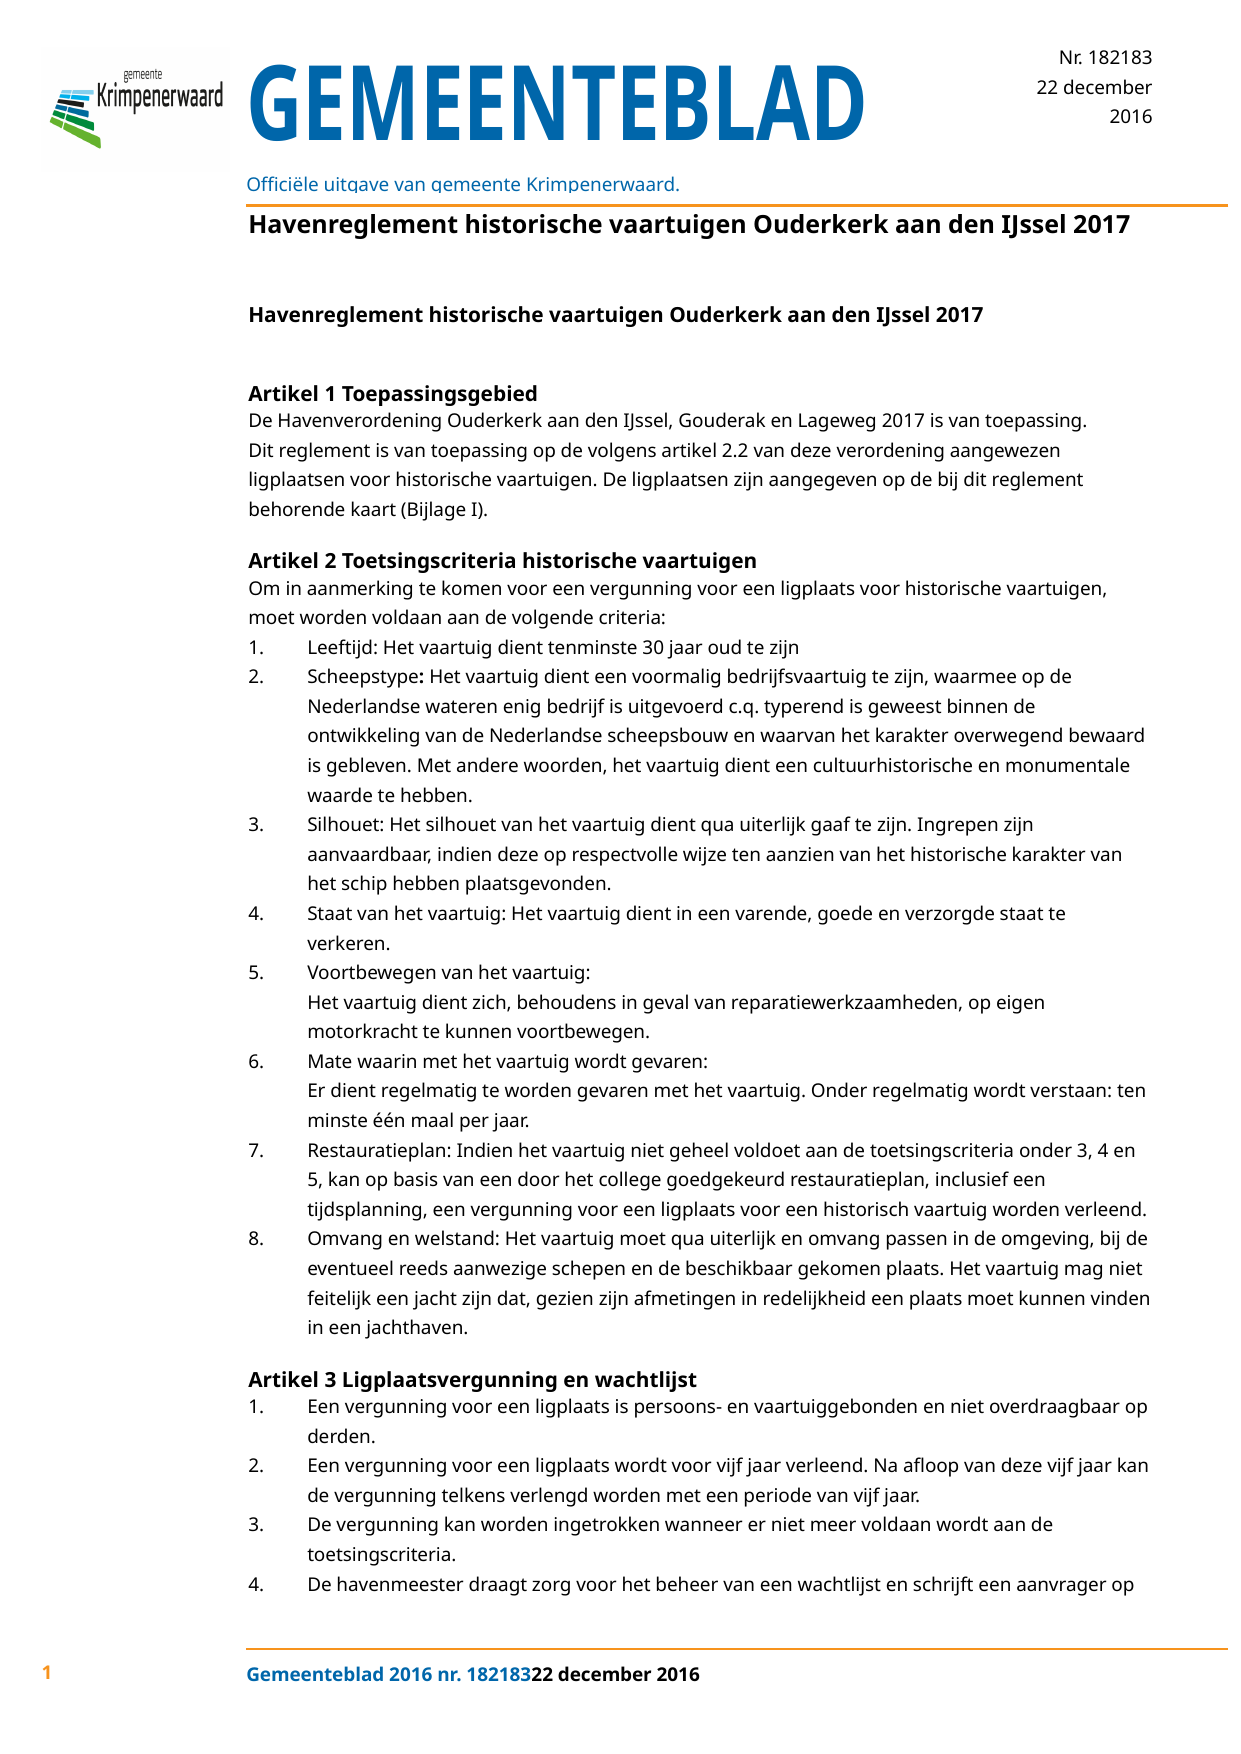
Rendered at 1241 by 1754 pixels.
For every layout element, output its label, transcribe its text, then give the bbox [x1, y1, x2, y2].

list Silhouet: Het silhouet van het vaartuig dient qua uiterlijk gaaf te zijn. Ingrepen zijn aanvaardbaar, indien deze op respectvolle wijze ten aanzien van het historische karakter van het schip hebben plaatsgevonden. [248, 811, 1152, 896]
list Het vaartuig dient zich, behoudens in geval van reparatiewerkzaamheden, op eigen motorkracht te kunnen voortbewegen. [248, 989, 1152, 1044]
list Leeftijd: Het vaartuig dient tenminste 30 jaar oud te zijn [248, 634, 1152, 660]
list Een vergunning voor een ligplaats wordt voor vijf jaar verleend. Na afloop van deze vijf jaar kan de vergunning telkens verlengd worden met een periode van vijf jaar. [248, 1452, 1152, 1508]
list De vergunning kan worden ingetrokken wanneer er niet meer voldaan wordt aan de toetsingscriteria. [248, 1512, 1152, 1567]
text Havenreglement historische vaartuigen Ouderkerk aan den IJssel 2017 [248, 300, 1152, 328]
list Restauratieplan: Indien het vaartuig niet geheel voldoet aan de toetsingscriteria onder 3, 4 en 5, kan op basis van een door het college goedgekeurd restauratieplan, inclusief een tijdsplanning, een vergunning voor een ligplaats voor een historisch vaartuig worden verleend. [248, 1137, 1152, 1222]
text Havenreglement historische vaartuigen Ouderkerk aan den IJssel 2017 [248, 207, 1152, 241]
text Om in aanmerking te komen voor een vergunning voor een ligplaats voor historische vaartuigen, moet worden voldaan aan de volgende criteria: [248, 575, 1152, 630]
list Er dient regelmatig te worden gevaren met het vaartuig. Onder regelmatig wordt verstaan: ten minste één maal per jaar. [248, 1078, 1152, 1133]
list De havenmeester draagt zorg voor het beheer van een wachtlijst en schrijft een aanvrager op [248, 1571, 1152, 1596]
text Artikel 1 Toepassingsgebied [248, 379, 1152, 407]
text Artikel 3 Ligplaatsvergunning en wachtlijst [248, 1365, 1152, 1393]
list Staat van het vaartuig: Het vaartuig dient in een varende, goede en verzorgde staat te verkeren. [248, 900, 1152, 956]
list Scheepstype: Het vaartuig dient een voormalig bedrijfsvaartuig te zijn, waarmee op de Nederlandse wateren enig bedrijf is uitgevoerd c.q. typerend is geweest binnen de ontwikkeling van de Nederlandse scheepsbouw en waarvan het karakter overwegend bewaard is gebleven. Met andere woorden, het vaartuig dient een cultuurhistorische en monumentale waarde te hebben. [248, 663, 1152, 808]
list Voortbewegen van het vaartuig: [248, 959, 1152, 985]
list Omvang en welstand: Het vaartuig moet qua uiterlijk en omvang passen in de omgeving, bij de eventueel reeds aanwezige schepen en de beschikbaar gekomen plaats. Het vaartuig mag niet feitelijk een jacht zijn dat, gezien zijn afmetingen in redelijkheid een plaats moet kunnen vinden in een jachthaven. [248, 1226, 1152, 1340]
list Een vergunning voor een ligplaats is persoons- en vaartuiggebonden en niet overdraagbaar op derden. [248, 1393, 1152, 1448]
list Mate waarin met het vaartuig wordt gevaren: [248, 1048, 1152, 1074]
text Artikel 2 Toetsingscriteria historische vaartuigen [248, 546, 1152, 575]
picture [41, 47, 231, 172]
text Dit reglement is van toepassing op de volgens artikel 2.2 van deze verordening aangewezen ligplaatsen voor historische vaartuigen. De ligplaatsen zijn aangegeven op de bij dit reglement behorende kaart (Bijlage I). [248, 437, 1152, 522]
text De Havenverordening Ouderkerk aan den IJssel, Gouderak en Lageweg 2017 is van toepassing. [248, 407, 1152, 433]
